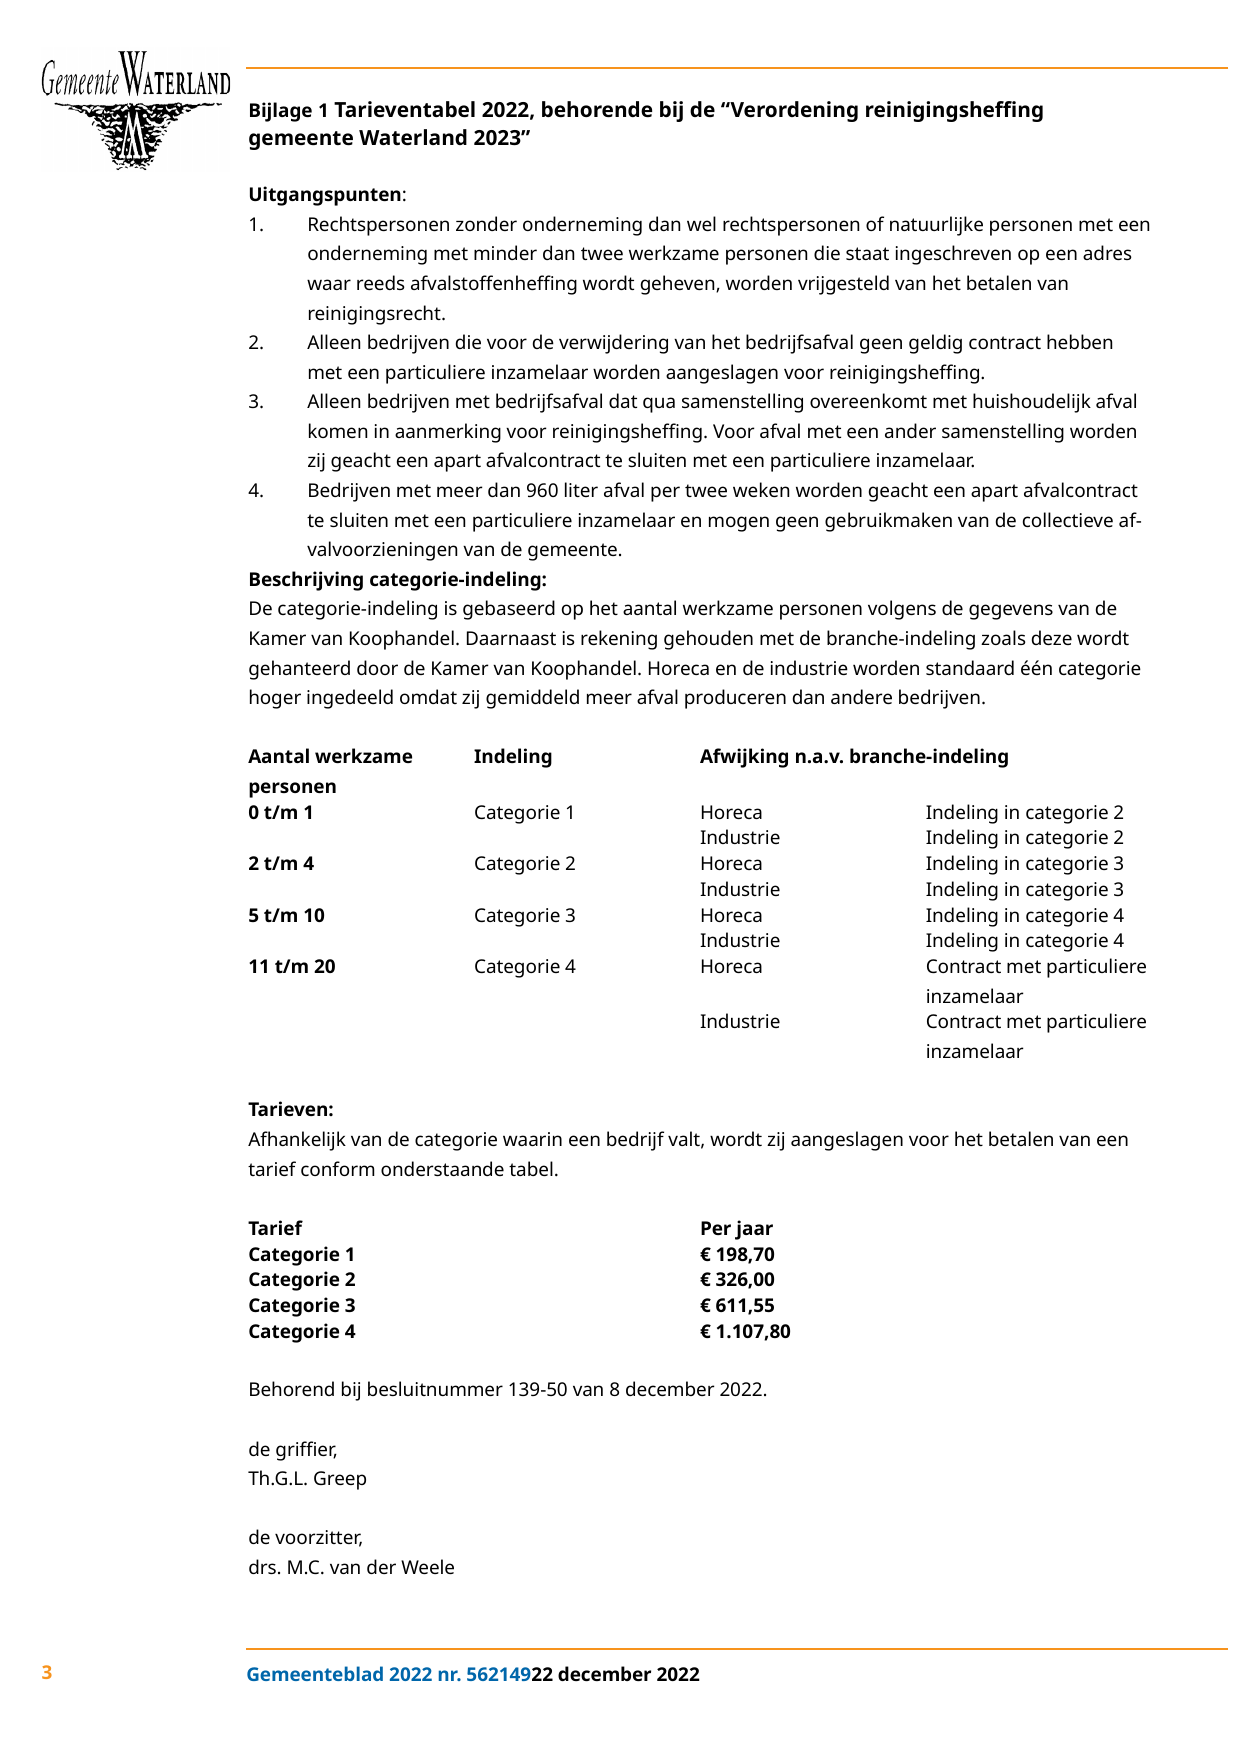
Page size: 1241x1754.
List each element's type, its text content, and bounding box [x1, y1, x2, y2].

table_cell Contract met particuliere inzamelaar [926, 953, 1152, 1008]
list Alleen bedrijven die voor de verwijdering van het bedrijfsafval geen geldig contract hebben met een particuliere inzamelaar worden aangeslagen voor reinigingsheffing. [248, 329, 1152, 384]
table_header Tarief [248, 1215, 700, 1241]
table_cell 11 t/m 20 [248, 953, 474, 1008]
table_cell Indeling in categorie 4 [926, 902, 1152, 927]
table_cell Categorie 1 [474, 799, 700, 824]
table_cell Contract met particuliere inzamelaar [926, 1009, 1152, 1064]
text de voorzitter, [248, 1524, 1152, 1550]
text Uitgangspunten: [248, 181, 1152, 207]
table_cell Categorie 3 [248, 1292, 700, 1318]
table_cell Industrie [700, 876, 926, 902]
table_cell [248, 1009, 474, 1064]
table_cell [474, 928, 700, 953]
text Afhankelijk van de categorie waarin een bedrijf valt, wordt zij aangeslagen voor het betalen van een tarief conform onderstaande tabel. [248, 1126, 1152, 1182]
list Alleen bedrijven met bedrijfsafval dat qua samenstelling overeenkomt met huishoudelijk afval komen in aanmerking voor reinigingsheffing. Voor afval met een ander samenstelling worden zij geacht een apart afvalcontract te sluiten met een particuliere inzamelaar. [248, 388, 1152, 473]
table_cell Indeling in categorie 3 [926, 876, 1152, 902]
table_cell Indeling in categorie 4 [926, 928, 1152, 953]
text drs. M.C. van der Weele [248, 1554, 1152, 1580]
picture [41, 47, 231, 172]
table_cell Categorie 4 [248, 1318, 700, 1344]
table_cell [248, 928, 474, 953]
table_cell Industrie [700, 1009, 926, 1064]
text Bijlage 1 Tarieventabel 2022, behorende bij de “Verordening reinigingsheffing gemeente Waterland 2023” [248, 95, 1152, 152]
table_cell Categorie 2 [474, 850, 700, 876]
text Th.G.L. Greep [248, 1465, 1152, 1491]
table_cell [474, 876, 700, 902]
table_cell Horeca [700, 953, 926, 1008]
table_header Indeling [474, 744, 700, 799]
text Tarieven: [248, 1097, 1152, 1122]
table_cell Categorie 2 [248, 1267, 700, 1292]
list Bedrijven met meer dan 960 liter afval per twee weken worden geacht een apart afvalcontract te sluiten met een particuliere inzamelaar en mogen geen gebruikmaken van de collectieve af-valvoorzieningen van de gemeente. [248, 477, 1152, 562]
table_cell Categorie 1 [248, 1241, 700, 1267]
table_cell Categorie 3 [474, 902, 700, 927]
table_cell Indeling in categorie 2 [926, 825, 1152, 850]
table_cell 2 t/m 4 [248, 850, 474, 876]
table_cell Industrie [700, 825, 926, 850]
text de griffier, [248, 1436, 1152, 1461]
table_cell Horeca [700, 799, 926, 824]
text Behorend bij besluitnummer 139-50 van 8 december 2022. [248, 1377, 1152, 1402]
table_cell Indeling in categorie 3 [926, 850, 1152, 876]
table_header Per jaar [700, 1215, 1152, 1241]
table_cell € 326,00 [700, 1267, 1152, 1292]
text De categorie-indeling is gebaseerd op het aantal werkzame personen volgens de gegevens van de Kamer van Koophandel. Daarnaast is rekening gehouden met de branche-indeling zoals deze wordt gehanteerd door de Kamer van Koophandel. Horeca en de industrie worden standaard één categorie hoger ingedeeld omdat zij gemiddeld meer afval produceren dan andere bedrijven. [248, 596, 1152, 710]
table_cell Categorie 4 [474, 953, 700, 1008]
text Beschrijving categorie-indeling: [248, 566, 1152, 592]
table_cell Indeling in categorie 2 [926, 799, 1152, 824]
table_cell € 198,70 [700, 1241, 1152, 1267]
table_cell [474, 825, 700, 850]
table_cell [474, 1009, 700, 1064]
table_cell Horeca [700, 850, 926, 876]
table_header Aantal werkzame personen [248, 744, 474, 799]
table_cell € 611,55 [700, 1292, 1152, 1318]
table_cell € 1.107,80 [700, 1318, 1152, 1344]
table_cell Horeca [700, 902, 926, 927]
table_cell Industrie [700, 928, 926, 953]
table_cell 0 t/m 1 [248, 799, 474, 824]
table_cell [248, 876, 474, 902]
table_header Afwijking n.a.v. branche-indeling [700, 744, 1152, 799]
list Rechtspersonen zonder onderneming dan wel rechtspersonen of natuurlijke personen met een onderneming met minder dan twee werkzame personen die staat ingeschreven op een adres waar reeds afvalstoffenheffing wordt geheven, worden vrijgesteld van het betalen van reinigingsrecht. [248, 211, 1152, 325]
table_cell 5 t/m 10 [248, 902, 474, 927]
table_cell [248, 825, 474, 850]
